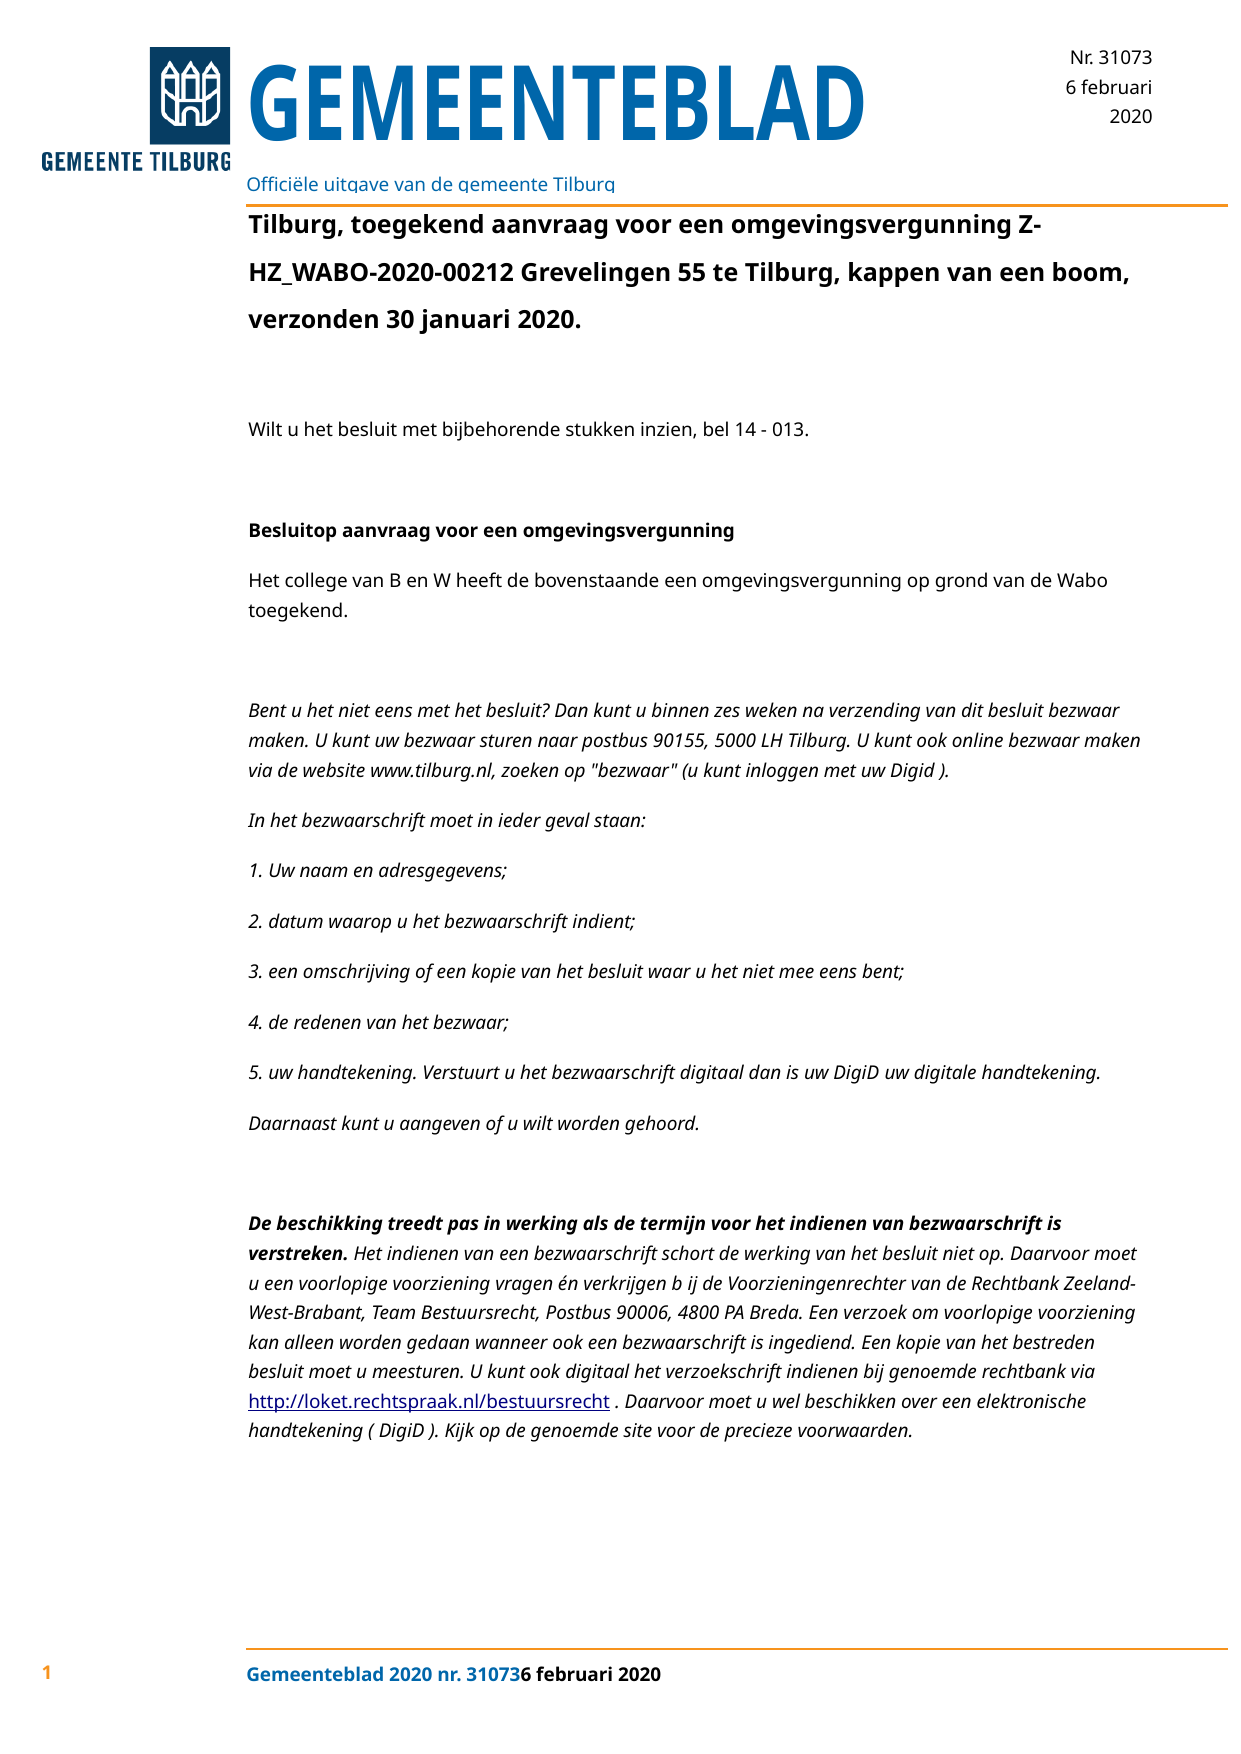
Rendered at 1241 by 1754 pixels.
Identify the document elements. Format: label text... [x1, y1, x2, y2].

text 4. de redenen van het bezwaar; [248, 1009, 1152, 1034]
text 1. Uw naam en adresgegevens; [248, 858, 1152, 883]
text Besluitop aanvraag voor een omgevingsvergunning [248, 517, 1152, 542]
text Wilt u het besluit met bijbehorende stukken inzien, bel 14 - 013. [248, 416, 1152, 442]
text Het college van B en W heeft de bovenstaande een omgevingsvergunning op grond van de Wabo toegekend. [248, 567, 1152, 622]
text Daarnaast kunt u aangeven of u wilt worden gehoord. [248, 1110, 1152, 1135]
text Tilburg, toegekend aanvraag voor een omgevingsvergunning Z-HZ_WABO-2020-00212 Grevelingen 55 te Tilburg, kappen van een boom, verzonden 30 januari 2020. [248, 207, 1152, 336]
text De beschikking treedt pas in werking als de termijn voor het indienen van bezwaarschrift is verstreken. Het indienen van een bezwaarschrift schort de werking van het besluit niet op. Daarvoor moet u een voorlopige voorziening vragen én verkrijgen b ij de Voorzieningenrechter van de Rechtbank Zeeland-West-Brabant, Team Bestuursrecht, Postbus 90006, 4800 PA Breda. Een verzoek om voorlopige voorziening kan alleen worden gedaan wanneer ook een bezwaarschrift is ingediend. Een kopie van het bestreden besluit moet u meesturen. U kunt ook digitaal het verzoekschrift indienen bij genoemde rechtbank via http://loket.rechtspraak.nl/bestuursrecht . Daarvoor moet u wel beschikken over een elektronische handtekening ( DigiD ). Kijk op de genoemde site voor de precieze voorwaarden. [248, 1211, 1152, 1443]
text 5. uw handtekening. Verstuurt u het bezwaarschrift digitaal dan is uw DigiD uw digitale handtekening. [248, 1059, 1152, 1085]
text 2. datum waarop u het bezwaarschrift indient; [248, 908, 1152, 934]
text 3. een omschrijving of een kopie van het besluit waar u het niet mee eens bent; [248, 958, 1152, 984]
text In het bezwaarschrift moet in ieder geval staan: [248, 807, 1152, 833]
text Bent u het niet eens met het besluit? Dan kunt u binnen zes weken na verzending van dit besluit bezwaar maken. U kunt uw bezwaar sturen naar postbus 90155, 5000 LH Tilburg. U kunt ook online bezwaar maken via de website www.tilburg.nl, zoeken op "bezwaar" (u kunt inloggen met uw Digid ). [248, 698, 1152, 782]
picture [41, 47, 231, 172]
